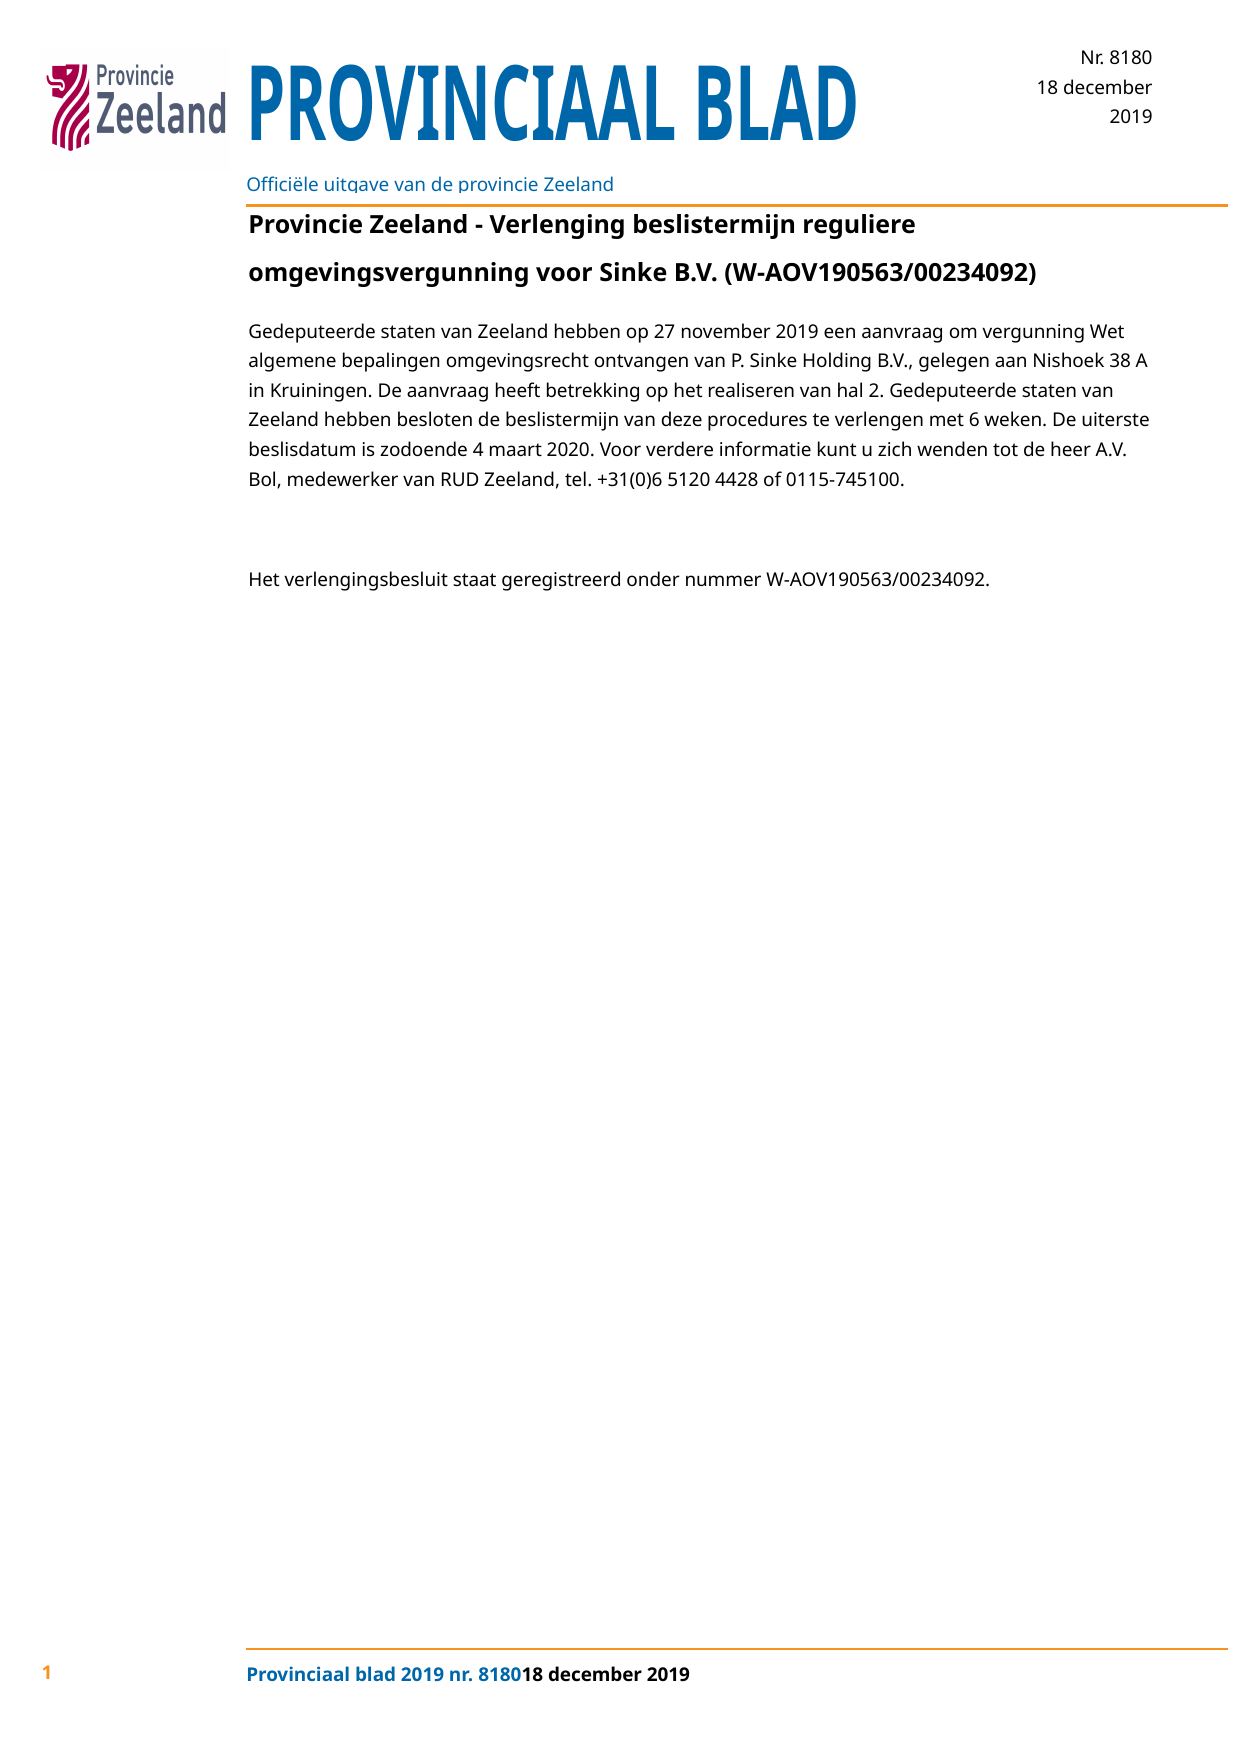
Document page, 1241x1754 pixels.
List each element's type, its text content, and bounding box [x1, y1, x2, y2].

picture [41, 47, 231, 172]
text Provincie Zeeland - Verlenging beslistermijn reguliere omgevingsvergunning voor Sinke B.V. (W-AOV190563/00234092) [248, 207, 1152, 288]
text Het verlengingsbesluit staat geregistreerd onder nummer W-AOV190563/00234092. [248, 567, 1152, 592]
text Gedeputeerde staten van Zeeland hebben op 27 november 2019 een aanvraag om vergunning Wet algemene bepalingen omgevingsrecht ontvangen van P. Sinke Holding B.V., gelegen aan Nishoek 38 A in Kruiningen. De aanvraag heeft betrekking op het realiseren van hal 2. Gedeputeerde staten van Zeeland hebben besloten de beslistermijn van deze procedures te verlengen met 6 weken. De uiterste beslisdatum is zodoende 4 maart 2020. Voor verdere informatie kunt u zich wenden tot de heer A.V. Bol, medewerker van RUD Zeeland, tel. +31(0)6 5120 4428 of 0115-745100. [248, 318, 1152, 492]
